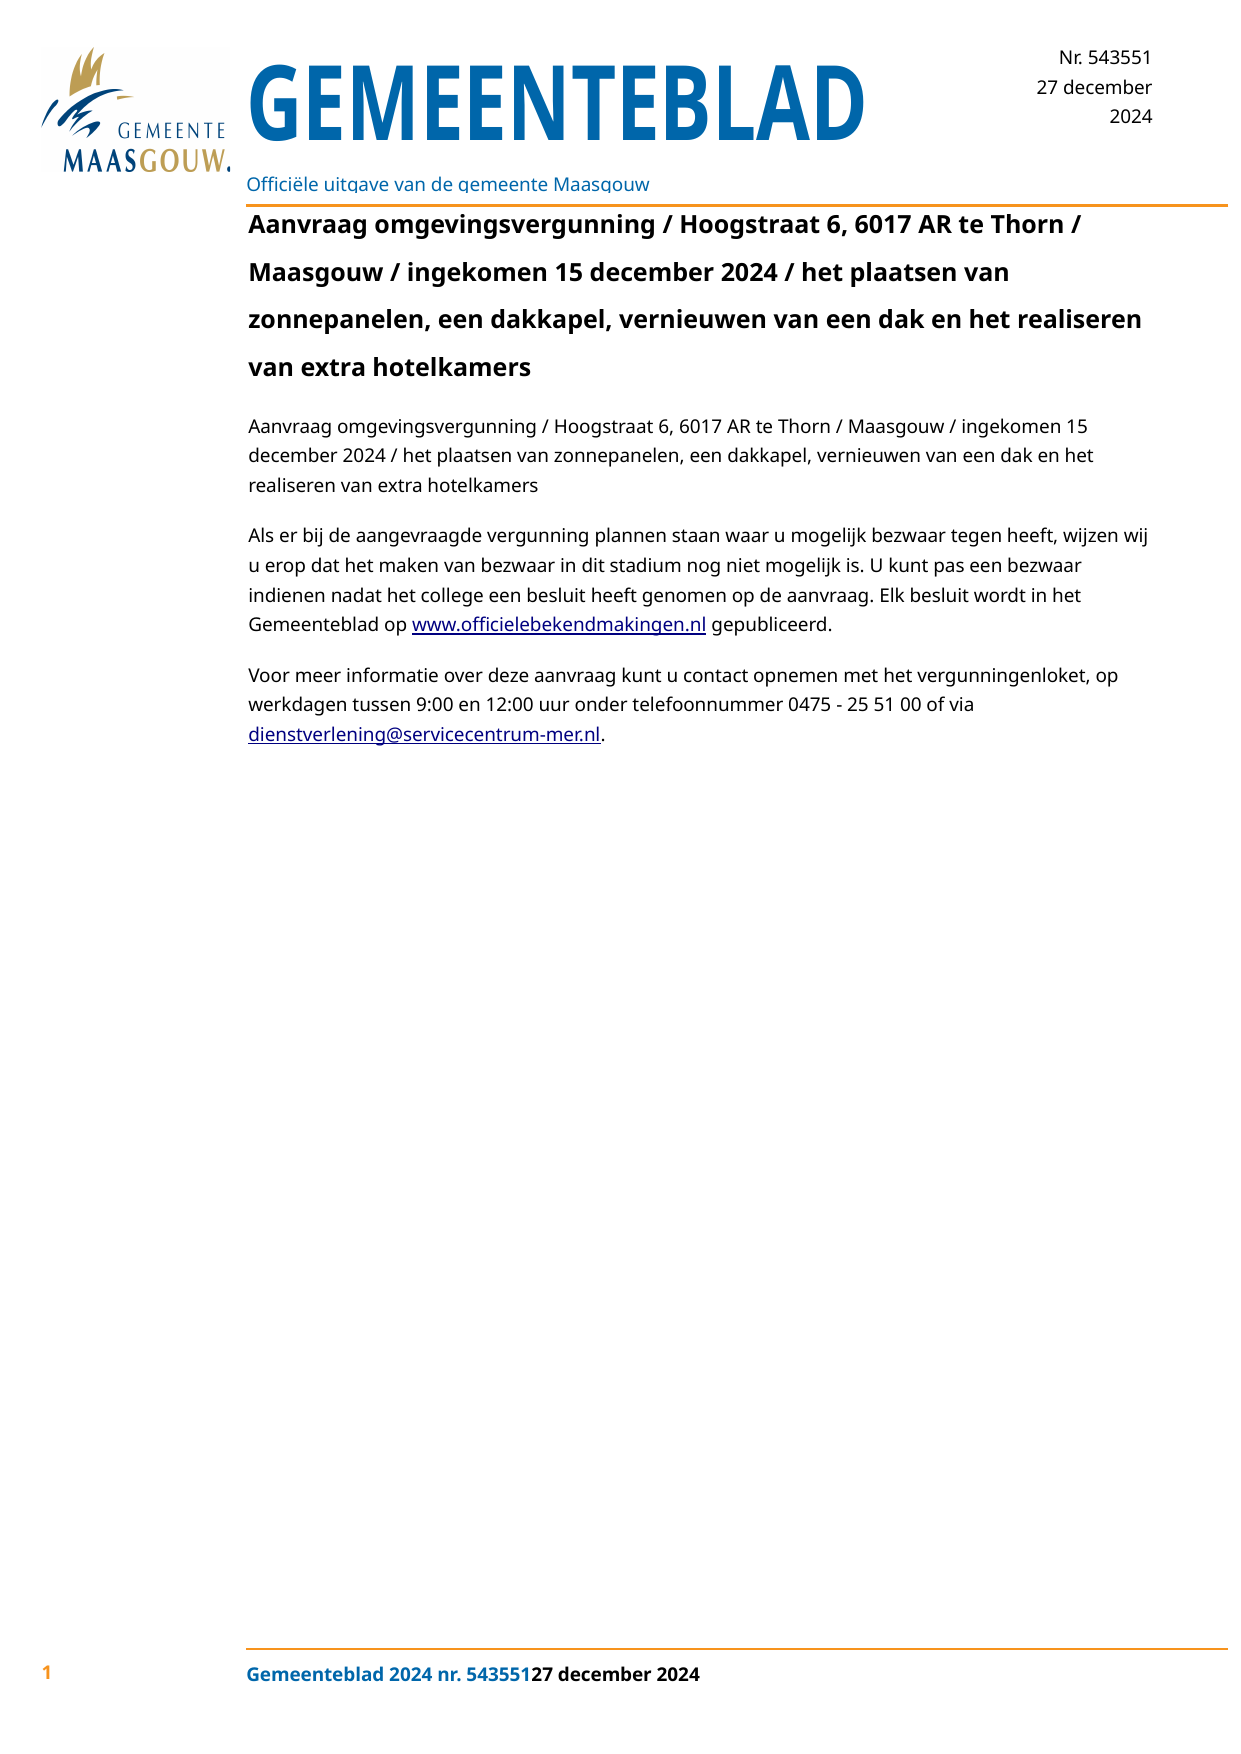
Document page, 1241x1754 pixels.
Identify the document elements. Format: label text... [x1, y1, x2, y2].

text Als er bij de aangevraagde vergunning plannen staan waar u mogelijk bezwaar tegen heeft, wijzen wij u erop dat het maken van bezwaar in dit stadium nog niet mogelijk is. U kunt pas een bezwaar indienen nadat het college een besluit heeft genomen op de aanvraag. Elk besluit wordt in het Gemeenteblad op www.officielebekendmakingen.nl gepubliceerd. [248, 523, 1152, 637]
picture [41, 47, 231, 172]
text Aanvraag omgevingsvergunning / Hoogstraat 6, 6017 AR te Thorn / Maasgouw / ingekomen 15 december 2024 / het plaatsen van zonnepanelen, een dakkapel, vernieuwen van een dak en het realiseren van extra hotelkamers [248, 413, 1152, 498]
text Voor meer informatie over deze aanvraag kunt u contact opnemen met het vergunningenloket, op werkdagen tussen 9:00 en 12:00 uur onder telefoonnummer 0475 - 25 51 00 of via dienstverlening@servicecentrum-mer.nl. [248, 662, 1152, 747]
text Aanvraag omgevingsvergunning / Hoogstraat 6, 6017 AR te Thorn / Maasgouw / ingekomen 15 december 2024 / het plaatsen van zonnepanelen, een dakkapel, vernieuwen van een dak en het realiseren van extra hotelkamers [248, 207, 1152, 384]
